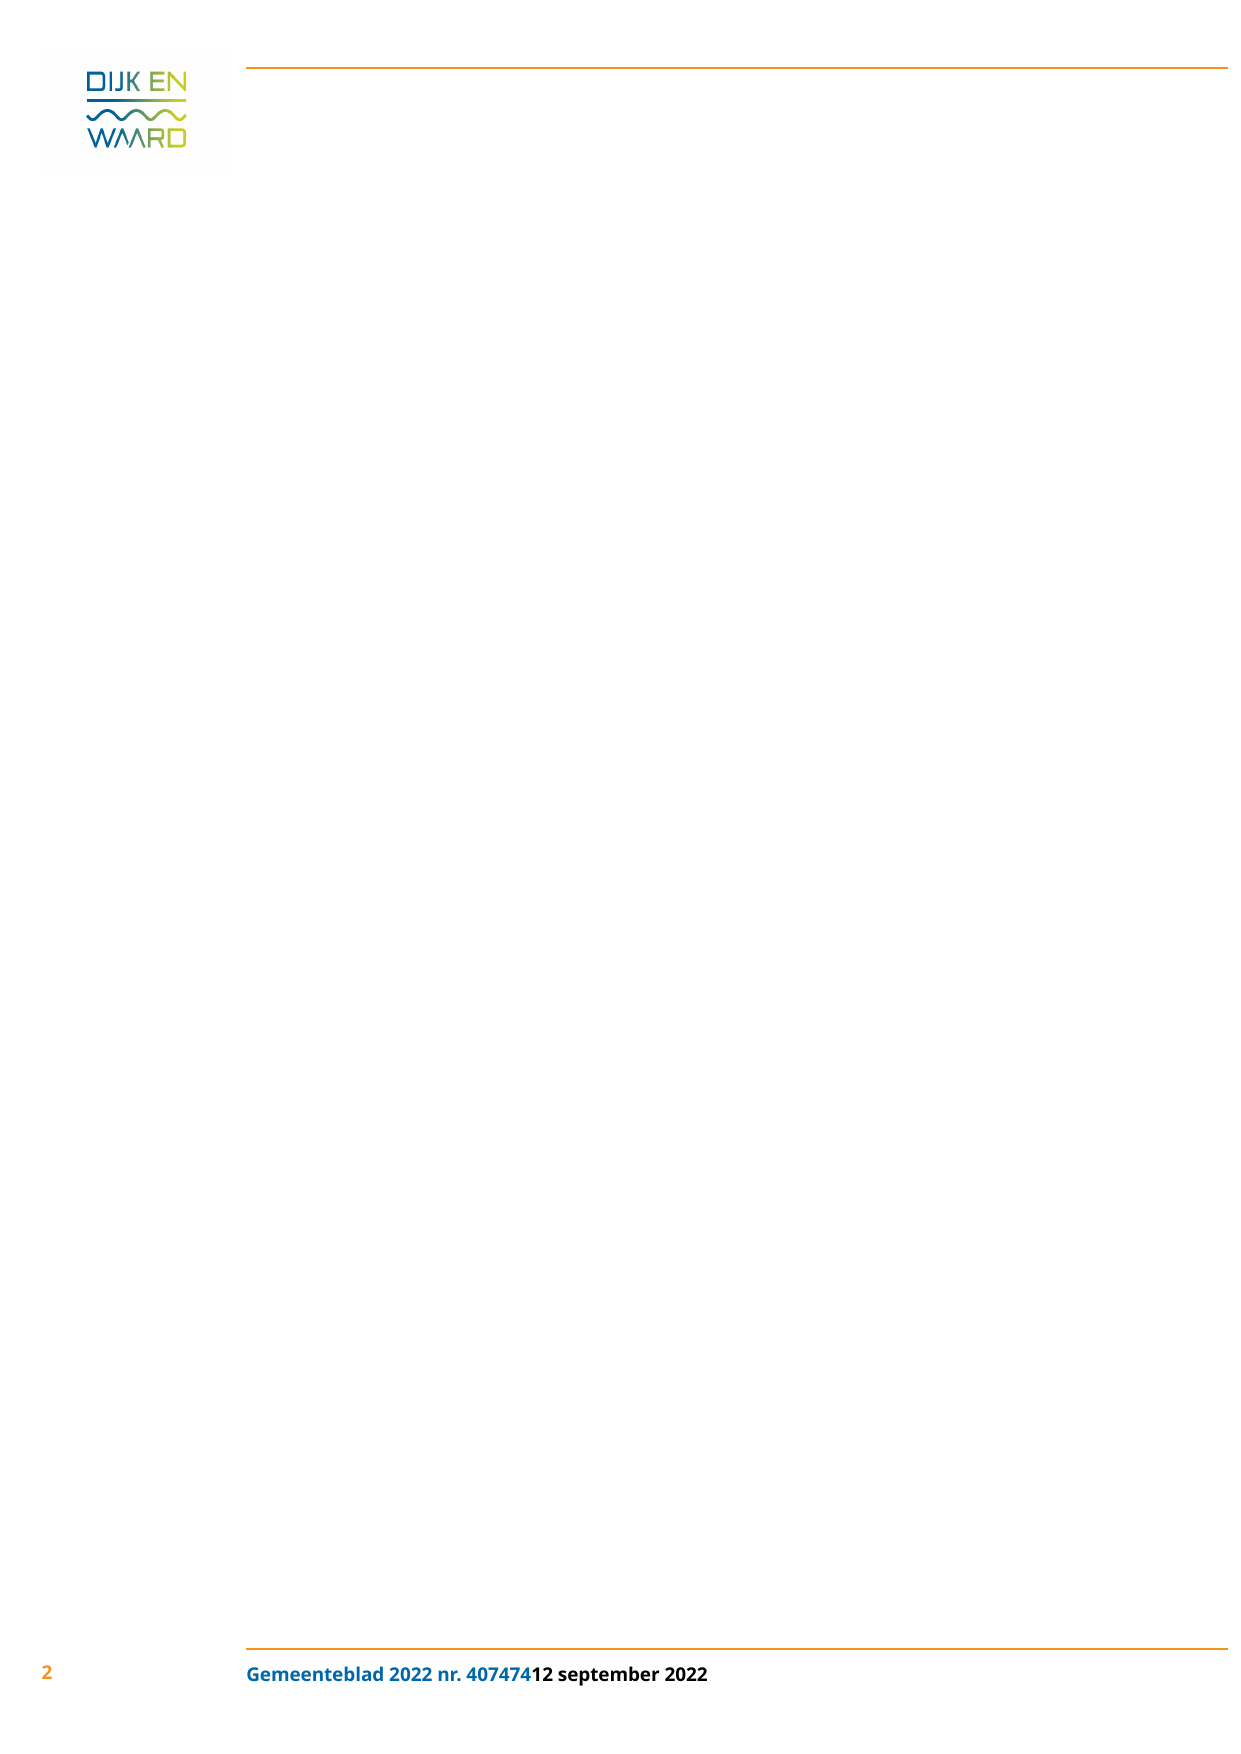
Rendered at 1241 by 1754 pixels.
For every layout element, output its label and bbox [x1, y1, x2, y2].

picture [41, 47, 231, 172]
